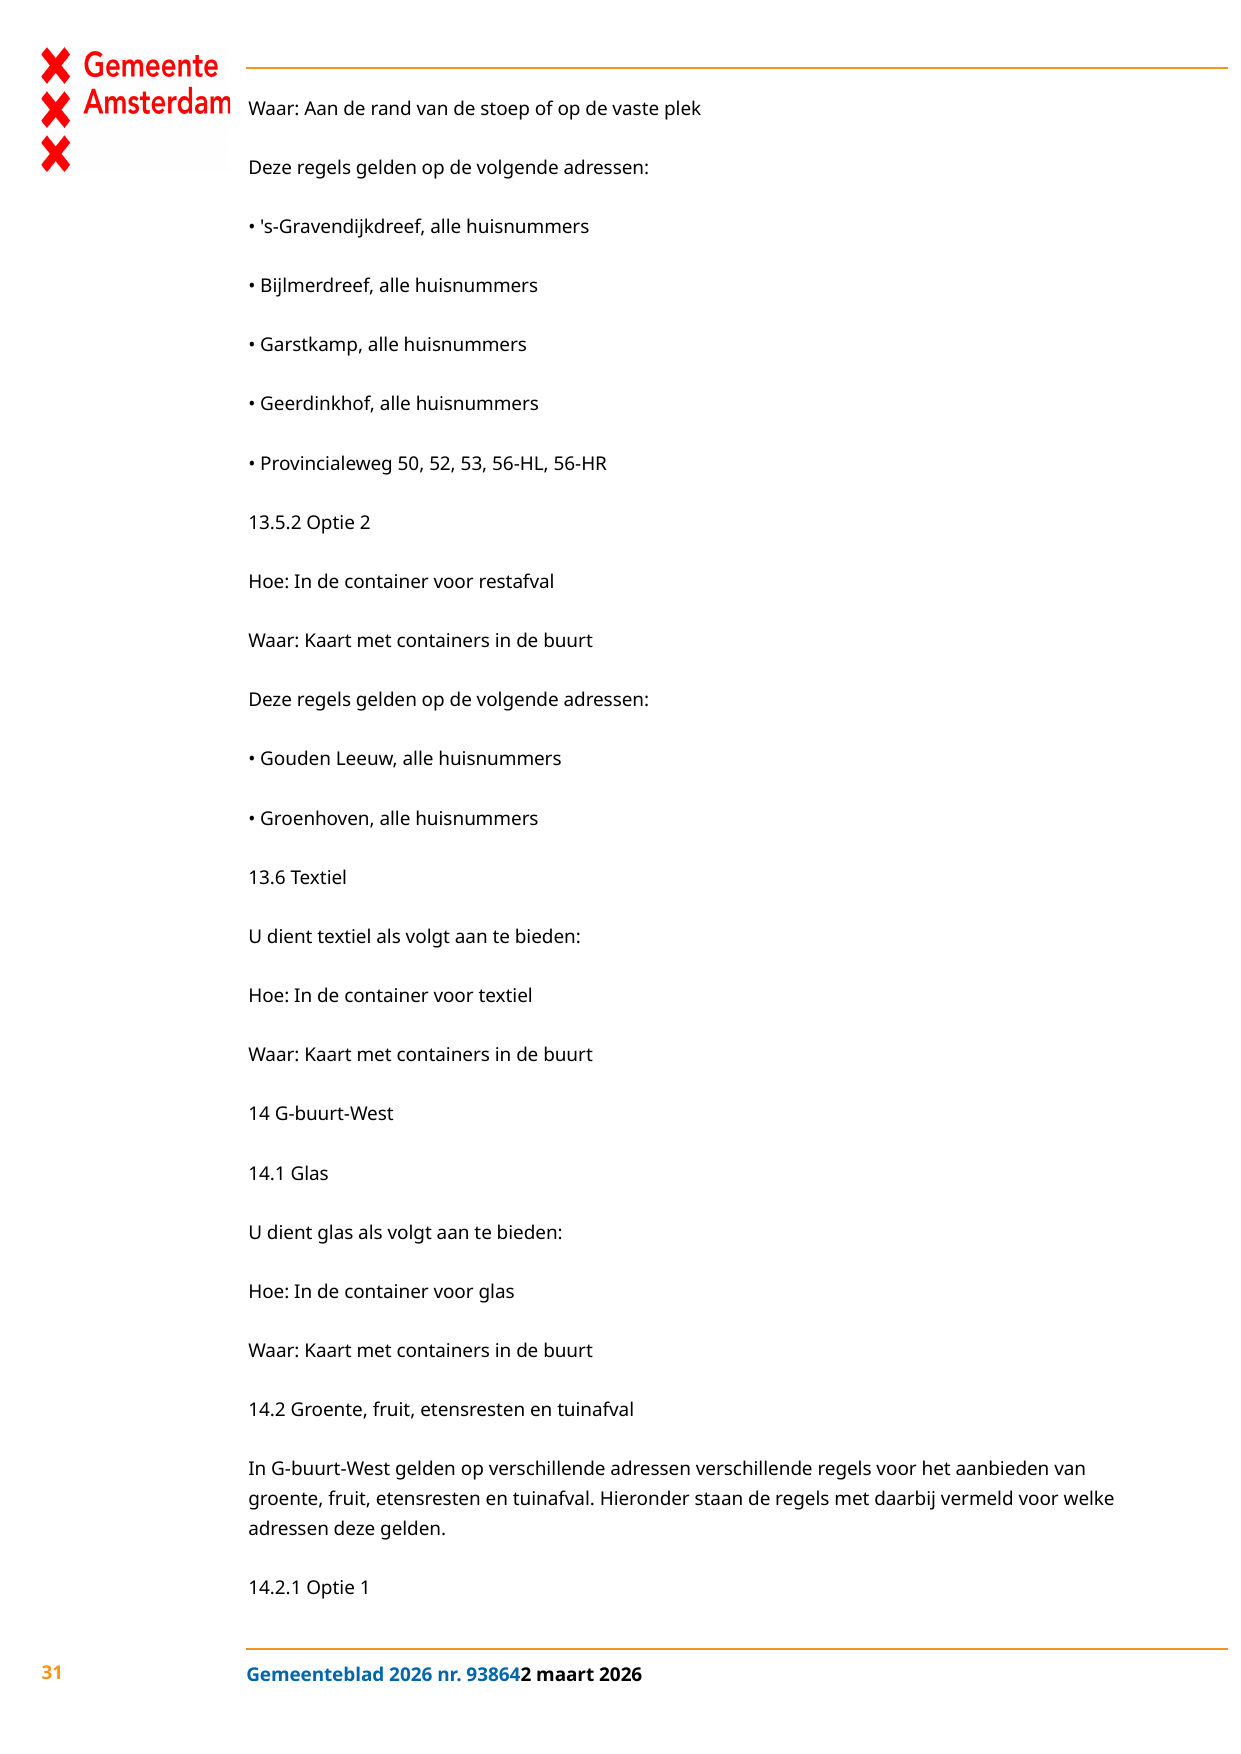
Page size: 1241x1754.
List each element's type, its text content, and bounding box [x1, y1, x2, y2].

text Hoe: In de container voor glas [248, 1278, 1152, 1304]
text • Groenhoven, alle huisnummers [248, 805, 1152, 831]
text 14.2.1 Optie 1 [248, 1574, 1152, 1600]
text Deze regels gelden op de volgende adressen: [248, 686, 1152, 712]
picture [41, 47, 231, 172]
text U dient textiel als volgt aan te bieden: [248, 923, 1152, 949]
text Waar: Kaart met containers in de buurt [248, 627, 1152, 653]
text • Garstkamp, alle huisnummers [248, 331, 1152, 357]
text Deze regels gelden op de volgende adressen: [248, 154, 1152, 180]
text Hoe: In de container voor restafval [248, 568, 1152, 594]
text 13.6 Textiel [248, 864, 1152, 890]
text 13.5.2 Optie 2 [248, 509, 1152, 535]
text 14.1 Glas [248, 1160, 1152, 1186]
text Waar: Kaart met containers in de buurt [248, 1337, 1152, 1363]
text • Geerdinkhof, alle huisnummers [248, 391, 1152, 416]
text Waar: Kaart met containers in de buurt [248, 1041, 1152, 1067]
text • Provincialeweg 50, 52, 53, 56-HL, 56-HR [248, 450, 1152, 476]
text Hoe: In de container voor textiel [248, 982, 1152, 1008]
text U dient glas als volgt aan te bieden: [248, 1219, 1152, 1245]
text • 's-Gravendijkdreef, alle huisnummers [248, 213, 1152, 239]
text Waar: Aan de rand van de stoep of op de vaste plek [248, 95, 1152, 121]
text 14 G-buurt-West [248, 1101, 1152, 1126]
text • Bijlmerdreef, alle huisnummers [248, 272, 1152, 298]
text In G-buurt-West gelden op verschillende adressen verschillende regels voor het aanbieden van groente, fruit, etensresten en tuinafval. Hieronder staan de regels met daarbij vermeld voor welke adressen deze gelden. [248, 1456, 1152, 1541]
text • Gouden Leeuw, alle huisnummers [248, 746, 1152, 771]
text 14.2 Groente, fruit, etensresten en tuinafval [248, 1396, 1152, 1422]
